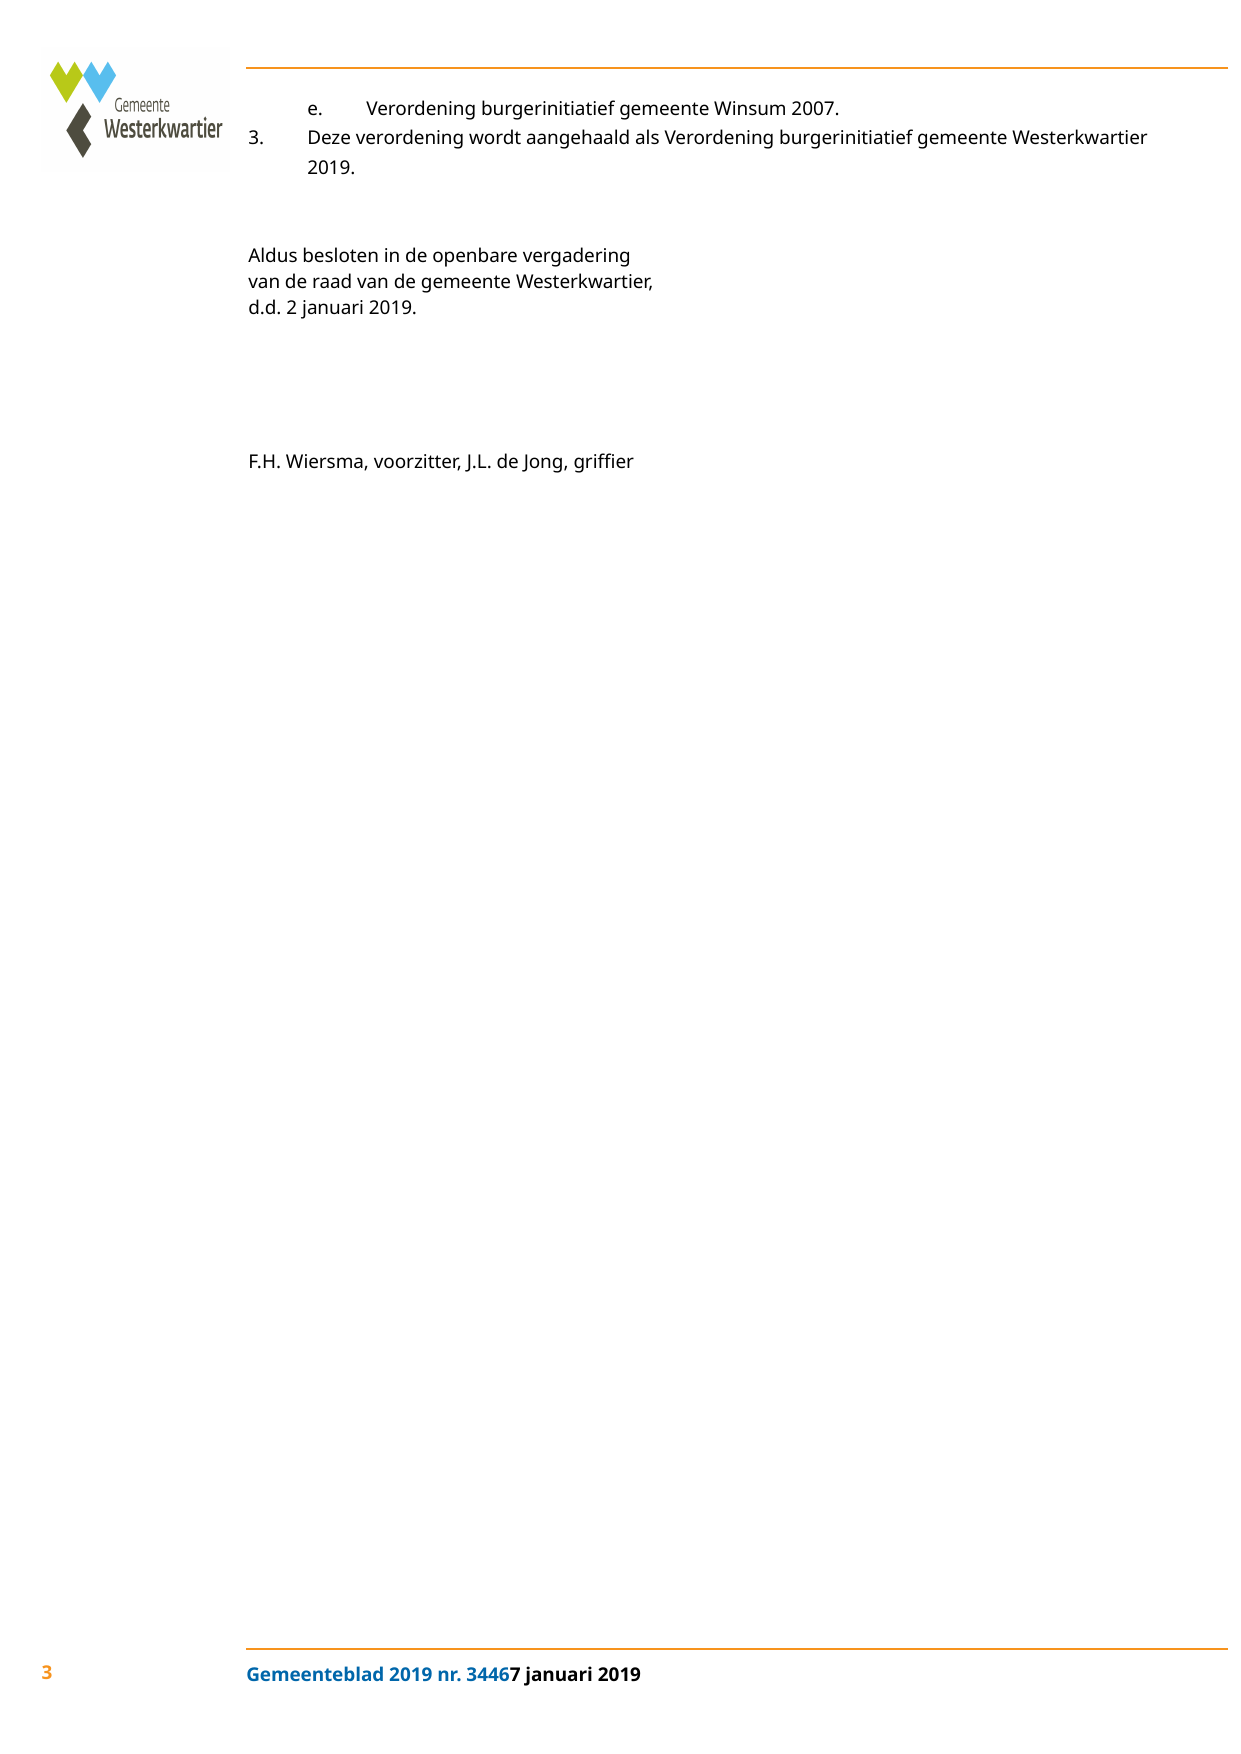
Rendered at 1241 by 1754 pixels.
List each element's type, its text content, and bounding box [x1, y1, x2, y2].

list Verordening burgerinitiatief gemeente Winsum 2007. [307, 95, 1152, 121]
picture [41, 47, 231, 172]
list Deze verordening wordt aangehaald als Verordening burgerinitiatief gemeente Westerkwartier 2019. [248, 124, 1152, 180]
text F.H. Wiersma, voorzitter, J.L. de Jong, griffier [248, 448, 1152, 474]
text d.d. 2 januari 2019. [248, 294, 1152, 320]
text van de raad van de gemeente Westerkwartier, [248, 268, 1152, 294]
text Aldus besloten in de openbare vergadering [248, 243, 1152, 268]
